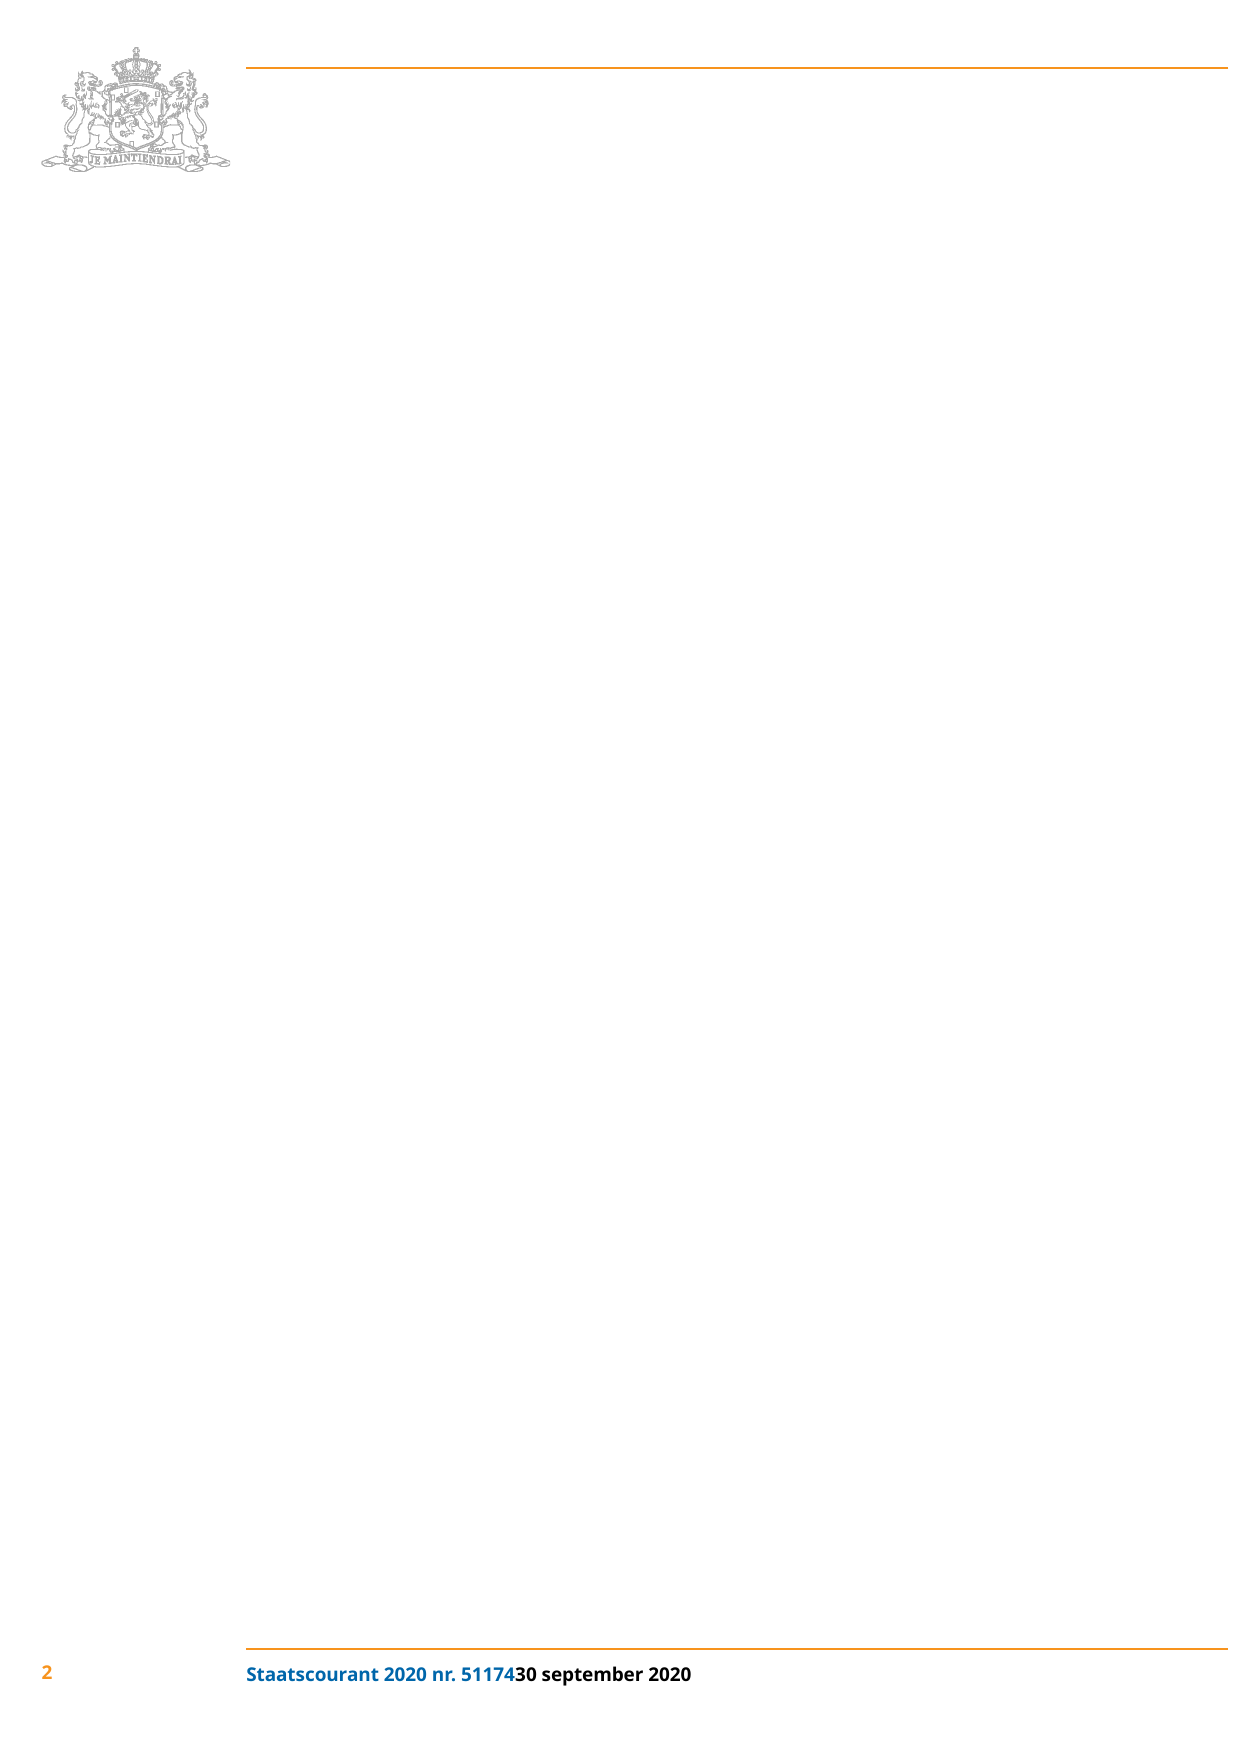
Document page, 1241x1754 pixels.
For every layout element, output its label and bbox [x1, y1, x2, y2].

picture [41, 47, 231, 172]
